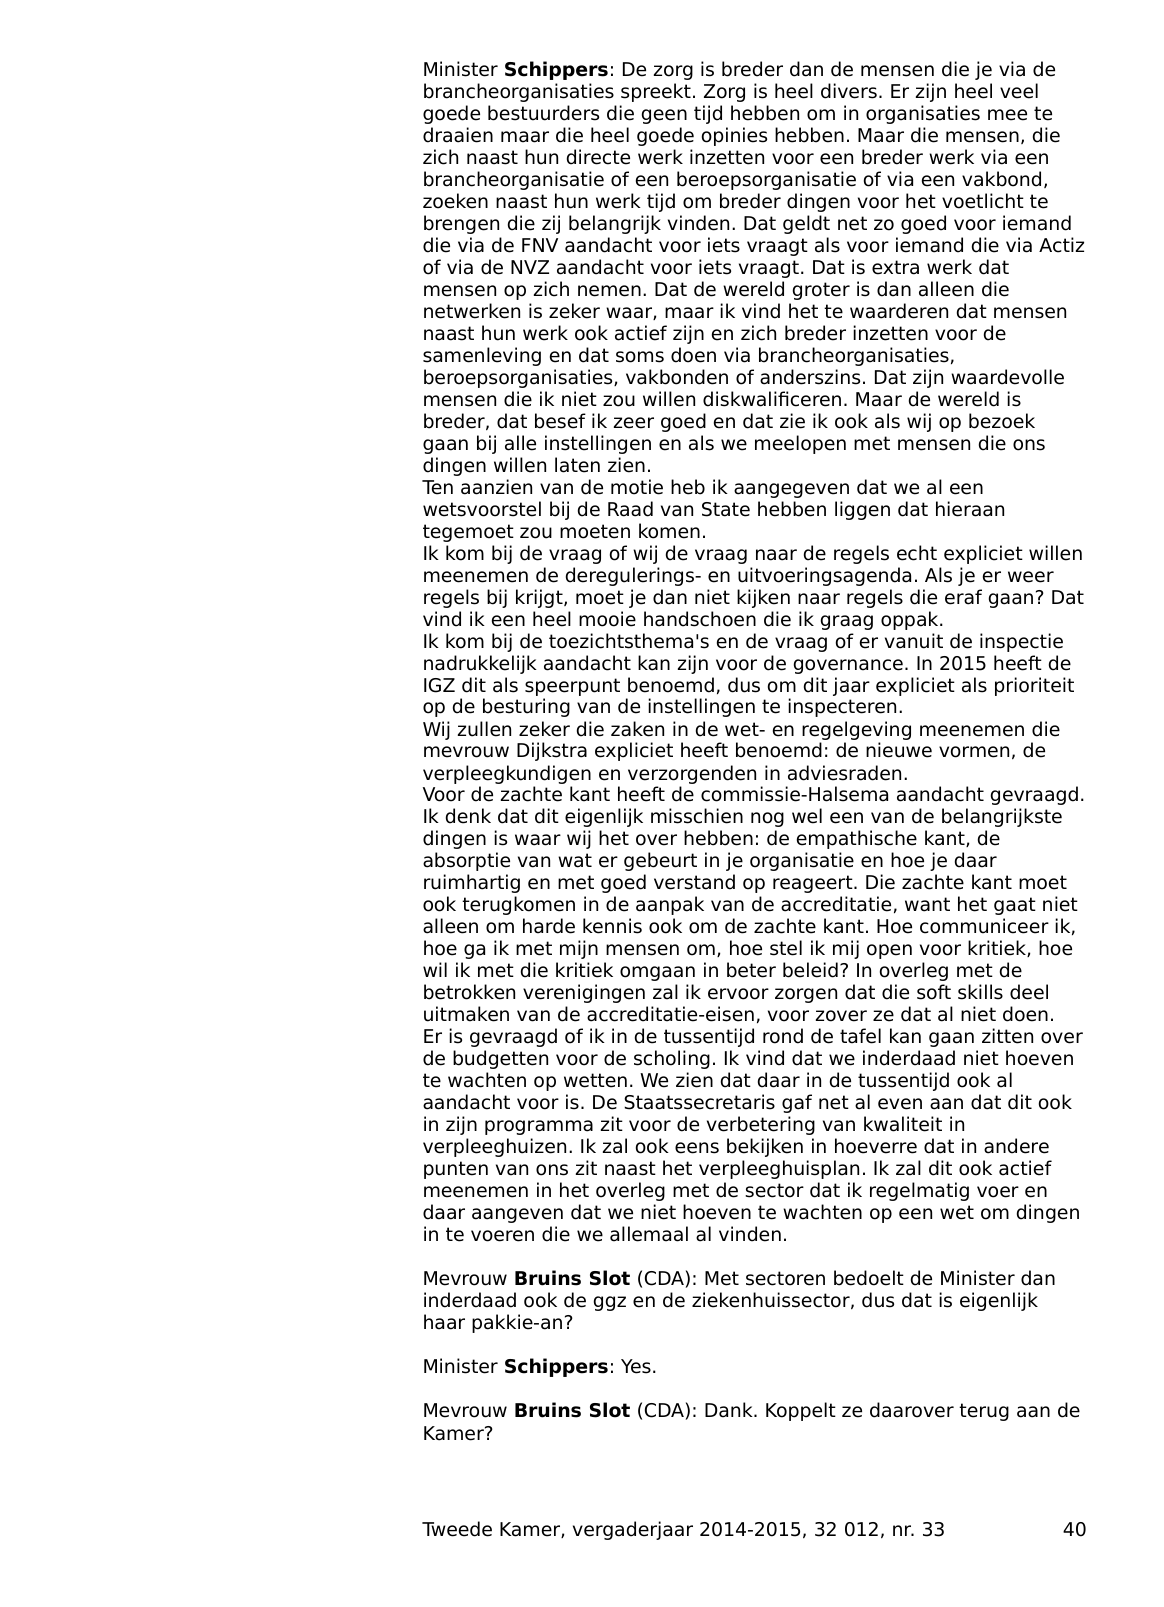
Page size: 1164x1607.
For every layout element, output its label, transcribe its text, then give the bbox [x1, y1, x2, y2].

text Minister Schippers: De zorg is breder dan de mensen die je via de brancheorganisaties spreekt. Zorg is heel divers. Er zijn heel veel goede bestuurders die geen tijd hebben om in organisaties mee te draaien maar die heel goede opinies hebben. Maar die mensen, die zich naast hun directe werk inzetten voor een breder werk via een brancheorganisatie of een beroepsorganisatie of via een vakbond, zoeken naast hun werk tijd om breder dingen voor het voetlicht te brengen die zij belangrijk vinden. Dat geldt net zo goed voor iemand die via de FNV aandacht voor iets vraagt als voor iemand die via Actiz of via de NVZ aandacht voor iets vraagt. Dat is extra werk dat mensen op zich nemen. Dat de wereld groter is dan alleen die netwerken is zeker waar, maar ik vind het te waarderen dat mensen naast hun werk ook actief zijn en zich breder inzetten voor de samenleving en dat soms doen via brancheorganisaties, beroepsorganisaties, vakbonden of anderszins. Dat zijn waardevolle mensen die ik niet zou willen diskwalificeren. Maar de wereld is breder, dat besef ik zeer goed en dat zie ik ook als wij op bezoek gaan bij alle instellingen en als we meelopen met mensen die ons dingen willen laten zien. [422, 59, 1087, 477]
text Ten aanzien van de motie heb ik aangegeven dat we al een wetsvoorstel bij de Raad van State hebben liggen dat hieraan tegemoet zou moeten komen. [422, 477, 1087, 543]
text Wij zullen zeker die zaken in de wet- en regelgeving meenemen die mevrouw Dijkstra expliciet heeft benoemd: de nieuwe vormen, de verpleegkundigen en verzorgenden in adviesraden. [422, 718, 1087, 784]
text Minister Schippers: Yes. [422, 1356, 1087, 1378]
text Er is gevraagd of ik in de tussentijd rond de tafel kan gaan zitten over de budgetten voor de scholing. Ik vind dat we inderdaad niet hoeven te wachten op wetten. We zien dat daar in de tussentijd ook al aandacht voor is. De Staatssecretaris gaf net al even aan dat dit ook in zijn programma zit voor de verbetering van kwaliteit in verpleeghuizen. Ik zal ook eens bekijken in hoeverre dat in andere punten van ons zit naast het verpleeghuisplan. Ik zal dit ook actief meenemen in het overleg met de sector dat ik regelmatig voer en daar aangeven dat we niet hoeven te wachten op een wet om dingen in te voeren die we allemaal al vinden. [422, 1026, 1087, 1246]
text Ik kom bij de toezichtsthema's en de vraag of er vanuit de inspectie nadrukkelijk aandacht kan zijn voor de governance. In 2015 heeft de IGZ dit als speerpunt benoemd, dus om dit jaar expliciet als prioriteit op de besturing van de instellingen te inspecteren. [422, 631, 1087, 718]
text Ik kom bij de vraag of wij de vraag naar de regels echt expliciet willen meenemen de deregulerings- en uitvoeringsagenda. Als je er weer regels bij krijgt, moet je dan niet kijken naar regels die eraf gaan? Dat vind ik een heel mooie handschoen die ik graag oppak. [422, 543, 1087, 631]
text Voor de zachte kant heeft de commissie-Halsema aandacht gevraagd. Ik denk dat dit eigenlijk misschien nog wel een van de belangrijkste dingen is waar wij het over hebben: de empathische kant, de absorptie van wat er gebeurt in je organisatie en hoe je daar ruimhartig en met goed verstand op reageert. Die zachte kant moet ook terugkomen in de aanpak van de accreditatie, want het gaat niet alleen om harde kennis ook om de zachte kant. Hoe communiceer ik, hoe ga ik met mijn mensen om, hoe stel ik mij open voor kritiek, hoe wil ik met die kritiek omgaan in beter beleid? In overleg met de betrokken verenigingen zal ik ervoor zorgen dat die soft skills deel uitmaken van de accreditatie-eisen, voor zover ze dat al niet doen. [422, 784, 1087, 1026]
text Mevrouw Bruins Slot (CDA): Dank. Koppelt ze daarover terug aan de Kamer? [422, 1400, 1087, 1444]
text Mevrouw Bruins Slot (CDA): Met sectoren bedoelt de Minister dan inderdaad ook de ggz en de ziekenhuissector, dus dat is eigenlijk haar pakkie-an? [422, 1268, 1087, 1334]
